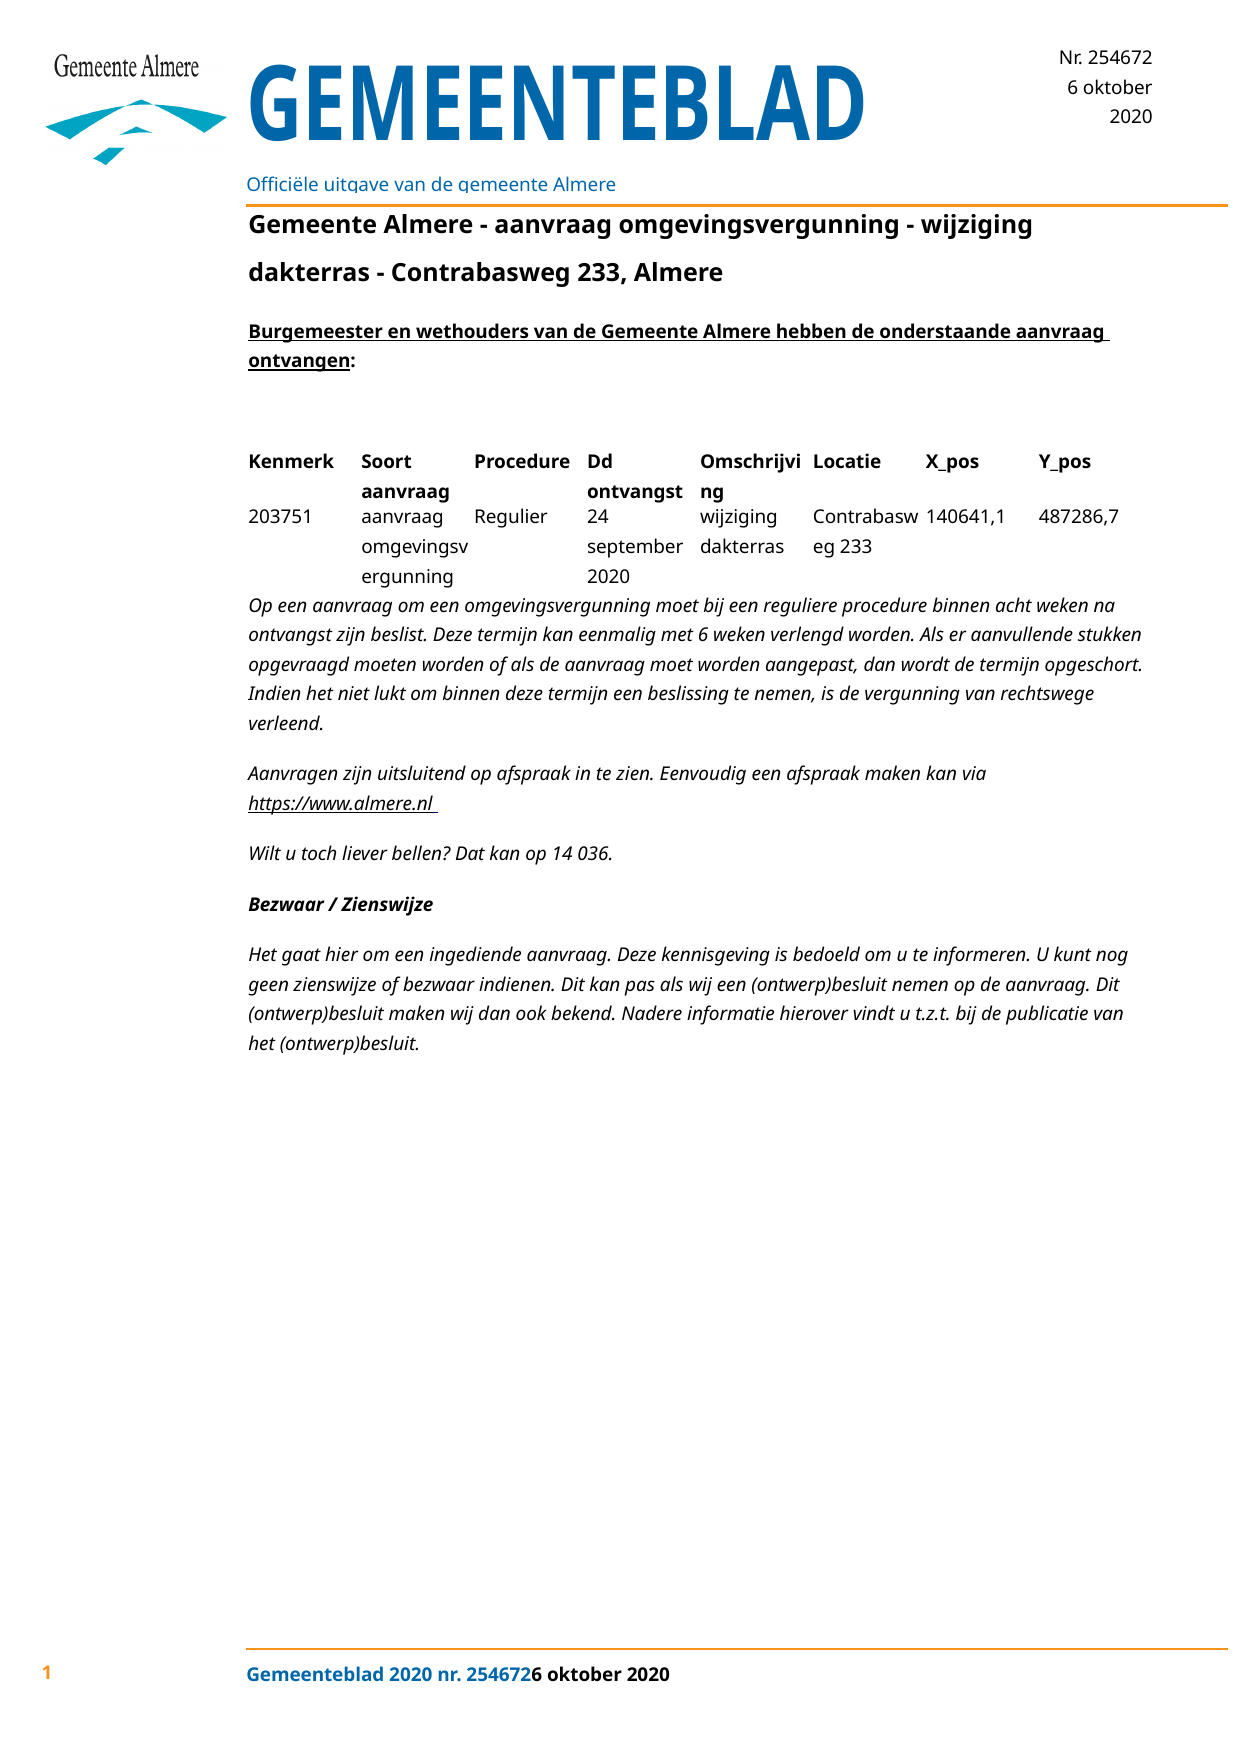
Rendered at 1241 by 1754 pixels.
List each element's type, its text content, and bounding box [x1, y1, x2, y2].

table_header Locatie [813, 449, 926, 504]
table_header Dd ontvangst [587, 449, 700, 504]
table_cell Regulier [474, 504, 587, 589]
table_cell Contrabasweg 233 [813, 504, 926, 589]
text Bezwaar / Zienswijze [248, 891, 1152, 917]
table_header Kenmerk [248, 449, 361, 504]
text Burgemeester en wethouders van de Gemeente Almere hebben de onderstaande aanvraag ontvangen: [248, 318, 1152, 373]
table_header Procedure [474, 449, 587, 504]
table_cell 487286,7 [1039, 504, 1152, 589]
text Gemeente Almere - aanvraag omgevingsvergunning - wijziging dakterras - Contrabasweg 233, Almere [248, 207, 1152, 288]
text Het gaat hier om een ingediende aanvraag. Deze kennisgeving is bedoeld om u te informeren. U kunt nog geen zienswijze of bezwaar indienen. Dit kan pas als wij een (ontwerp)besluit nemen op de aanvraag. Dit (ontwerp)besluit maken wij dan ook bekend. Nadere informatie hierover vindt u t.z.t. bij de publicatie van het (ontwerp)besluit. [248, 941, 1152, 1056]
table_header Omschrijving [700, 449, 813, 504]
table_header Soort aanvraag [361, 449, 474, 504]
table_cell aanvraag omgevingsvergunning [361, 504, 474, 589]
table_cell 140641,1 [926, 504, 1038, 589]
table_header Y_pos [1039, 449, 1152, 504]
text Wilt u toch liever bellen? Dat kan op 14 036. [248, 841, 1152, 866]
table_cell 203751 [248, 504, 361, 589]
text Aanvragen zijn uitsluitend op afspraak in te zien. Eenvoudig een afspraak maken kan via https://www.almere.nl [248, 761, 1152, 816]
table_cell 24 september 2020 [587, 504, 700, 589]
text Op een aanvraag om een omgevingsvergunning moet bij een reguliere procedure binnen acht weken na ontvangst zijn beslist. Deze termijn kan eenmalig met 6 weken verlengd worden. Als er aanvullende stukken opgevraagd moeten worden of als de aanvraag moet worden aangepast, dan wordt de termijn opgeschort. Indien het niet lukt om binnen deze termijn een beslissing te nemen, is de vergunning van rechtswege verleend. [248, 592, 1152, 736]
picture [41, 47, 231, 172]
table_header X_pos [926, 449, 1038, 504]
table_cell wijziging dakterras [700, 504, 813, 589]
